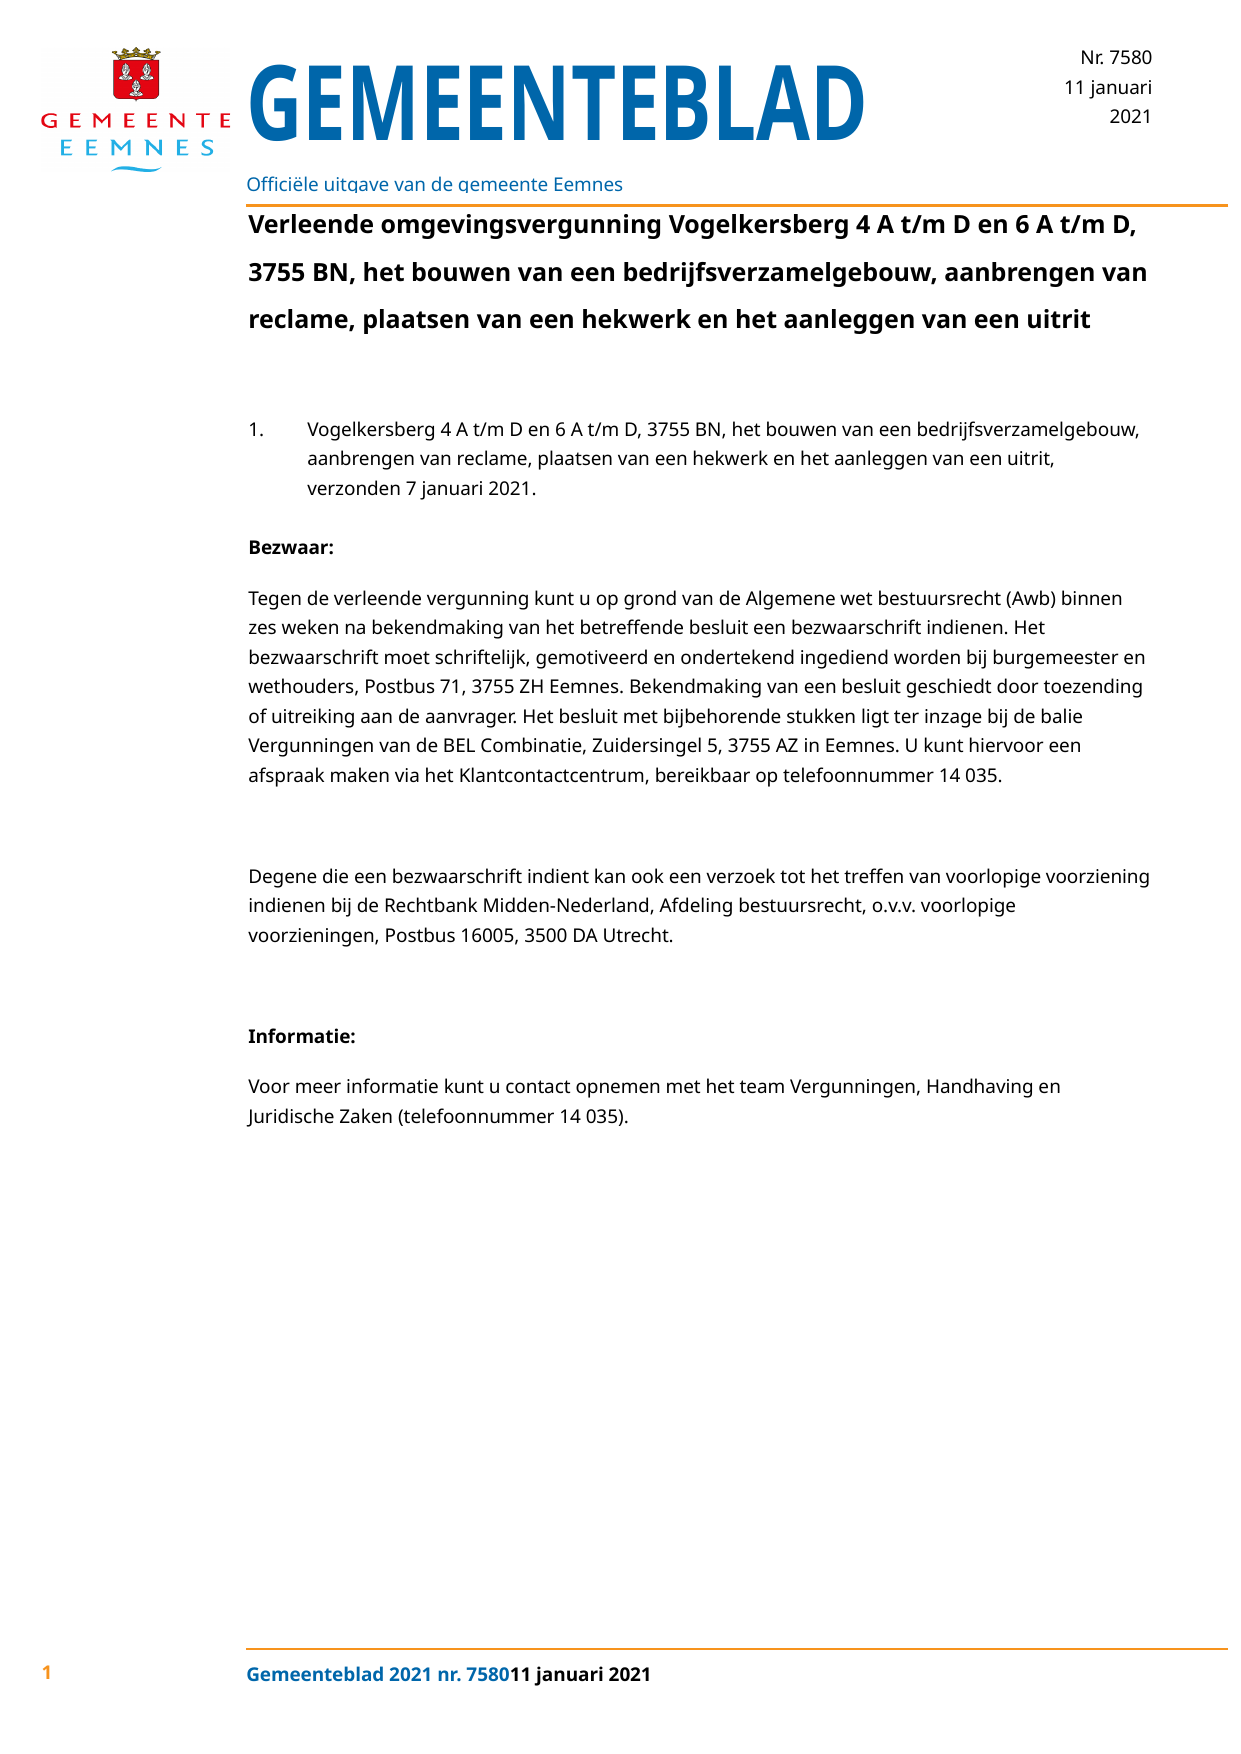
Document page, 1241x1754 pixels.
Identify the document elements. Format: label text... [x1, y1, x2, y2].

text Tegen de verleende vergunning kunt u op grond van de Algemene wet bestuursrecht (Awb) binnen zes weken na bekendmaking van het betreffende besluit een bezwaarschrift indienen. Het bezwaarschrift moet schriftelijk, gemotiveerd en ondertekend ingediend worden bij burgemeester en wethouders, Postbus 71, 3755 ZH Eemnes. Bekendmaking van een besluit geschiedt door toezending of uitreiking aan de aanvrager. Het besluit met bijbehorende stukken ligt ter inzage bij de balie Vergunningen van de BEL Combinatie, Zuidersingel 5, 3755 AZ in Eemnes. U kunt hiervoor een afspraak maken via het Klantcontactcentrum, bereikbaar op telefoonnummer 14 035. [248, 585, 1152, 788]
text Bezwaar: [248, 534, 1152, 560]
text Degene die een bezwaarschrift indient kan ook een verzoek tot het treffen van voorlopige voorziening indienen bij de Rechtbank Midden-Nederland, Afdeling bestuursrecht, o.v.v. voorlopige voorzieningen, Postbus 16005, 3500 DA Utrecht. [248, 863, 1152, 948]
text Informatie: [248, 1023, 1152, 1049]
text Verleende omgevingsvergunning Vogelkersberg 4 A t/m D en 6 A t/m D, 3755 BN, het bouwen van een bedrijfsverzamelgebouw, aanbrengen van reclame, plaatsen van een hekwerk en het aanleggen van een uitrit [248, 207, 1152, 336]
picture [41, 47, 231, 172]
text Voor meer informatie kunt u contact opnemen met het team Vergunningen, Handhaving en Juridische Zaken (telefoonnummer 14 035). [248, 1073, 1152, 1129]
list Vogelkersberg 4 A t/m D en 6 A t/m D, 3755 BN, het bouwen van een bedrijfsverzamelgebouw, aanbrengen van reclame, plaatsen van een hekwerk en het aanleggen van een uitrit, verzonden 7 januari 2021. [248, 416, 1152, 501]
